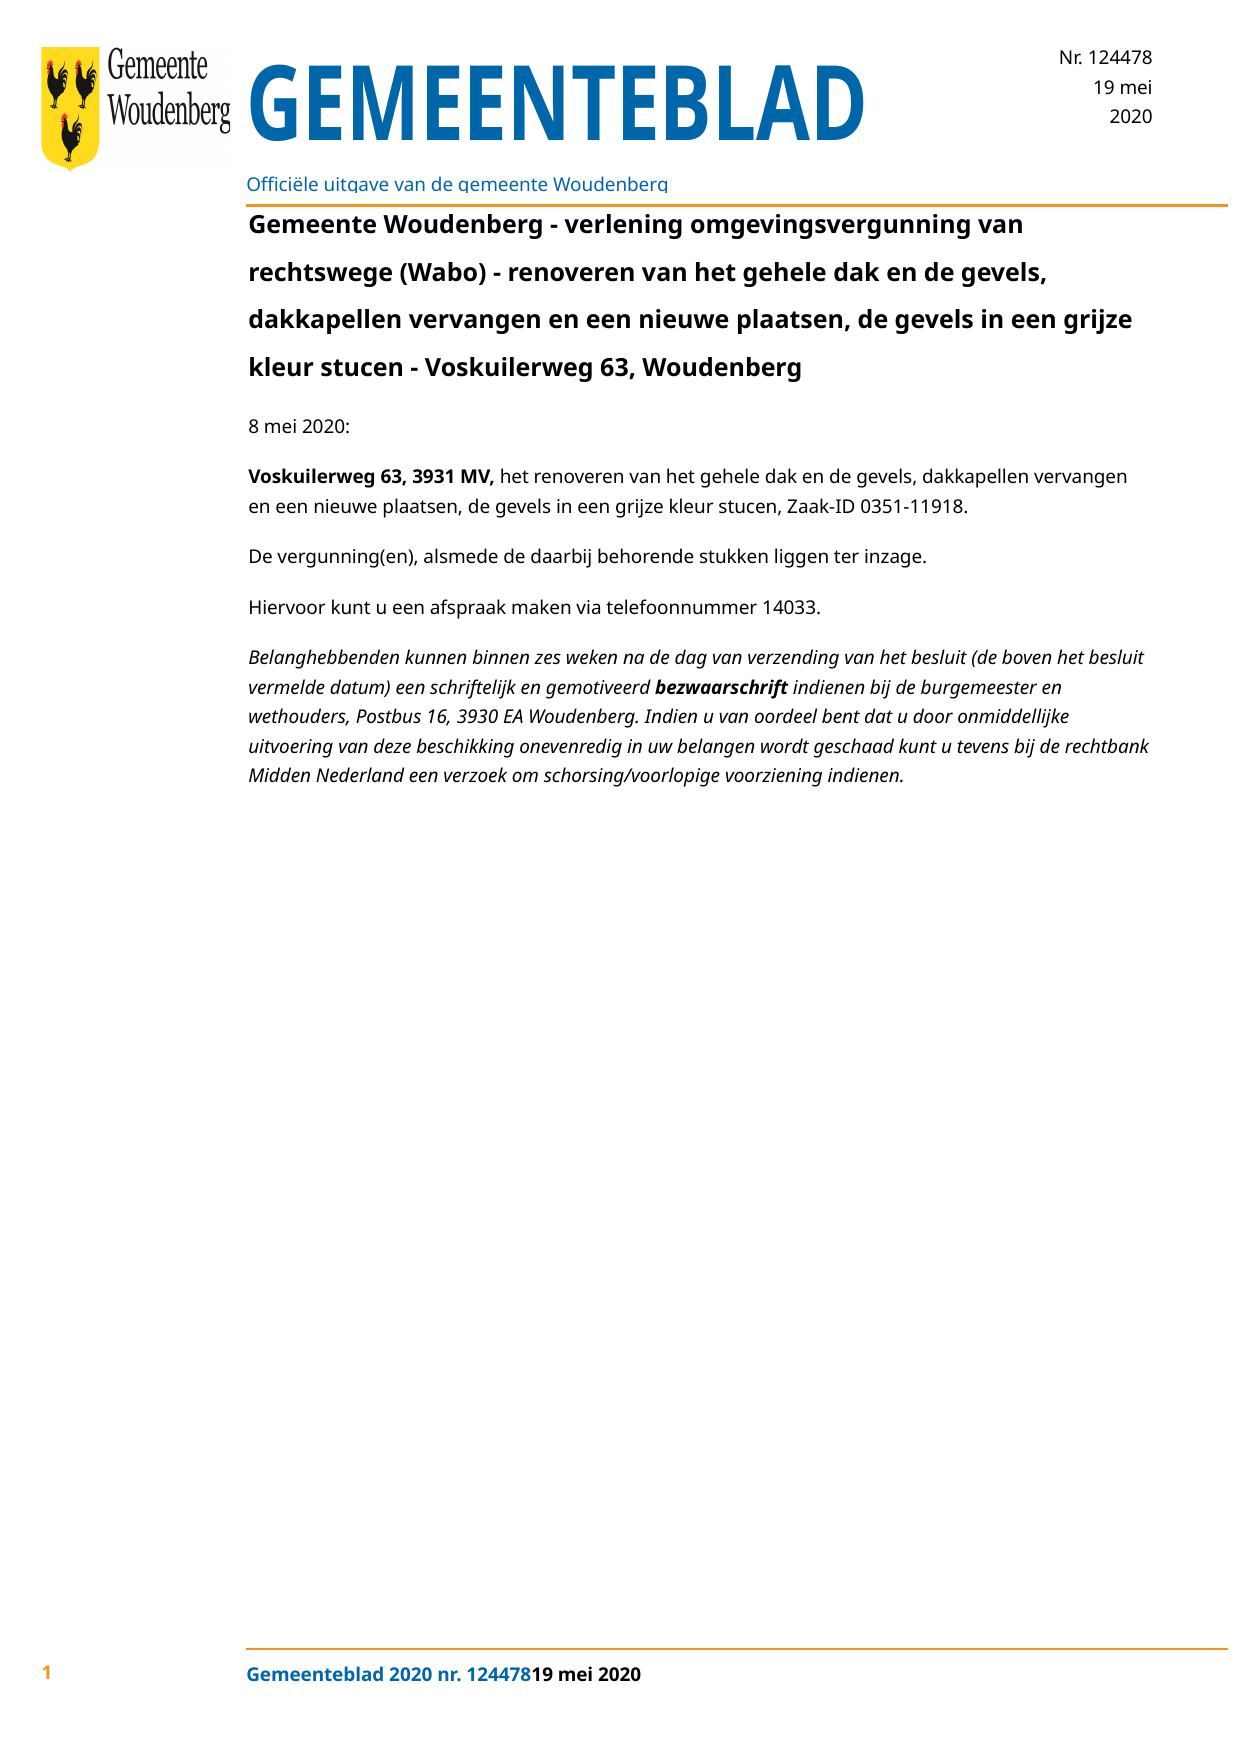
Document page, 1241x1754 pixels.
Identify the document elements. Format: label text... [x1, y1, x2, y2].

text Hiervoor kunt u een afspraak maken via telefoonnummer 14033. [248, 594, 1152, 620]
text De vergunning(en), alsmede de daarbij behorende stukken liggen ter inzage. [248, 543, 1152, 569]
text Belanghebbenden kunnen binnen zes weken na de dag van verzending van het besluit (de boven het besluit vermelde datum) een schriftelijk en gemotiveerd bezwaarschrift indienen bij de burgemeester en wethouders, Postbus 16, 3930 EA Woudenberg. Indien u van oordeel bent dat u door onmiddellijke uitvoering van deze beschikking onevenredig in uw belangen wordt geschaad kunt u tevens bij de rechtbank Midden Nederland een verzoek om schorsing/voorlopige voorziening indienen. [248, 644, 1152, 788]
text 8 mei 2020: [248, 413, 1152, 439]
text Gemeente Woudenberg - verlening omgevingsvergunning van rechtswege (Wabo) - renoveren van het gehele dak en de gevels, dakkapellen vervangen en een nieuwe plaatsen, de gevels in een grijze kleur stucen - Voskuilerweg 63, Woudenberg [248, 207, 1152, 384]
picture [41, 47, 231, 172]
text Voskuilerweg 63, 3931 MV, het renoveren van het gehele dak en de gevels, dakkapellen vervangen en een nieuwe plaatsen, de gevels in een grijze kleur stucen, Zaak-ID 0351-11918. [248, 463, 1152, 519]
